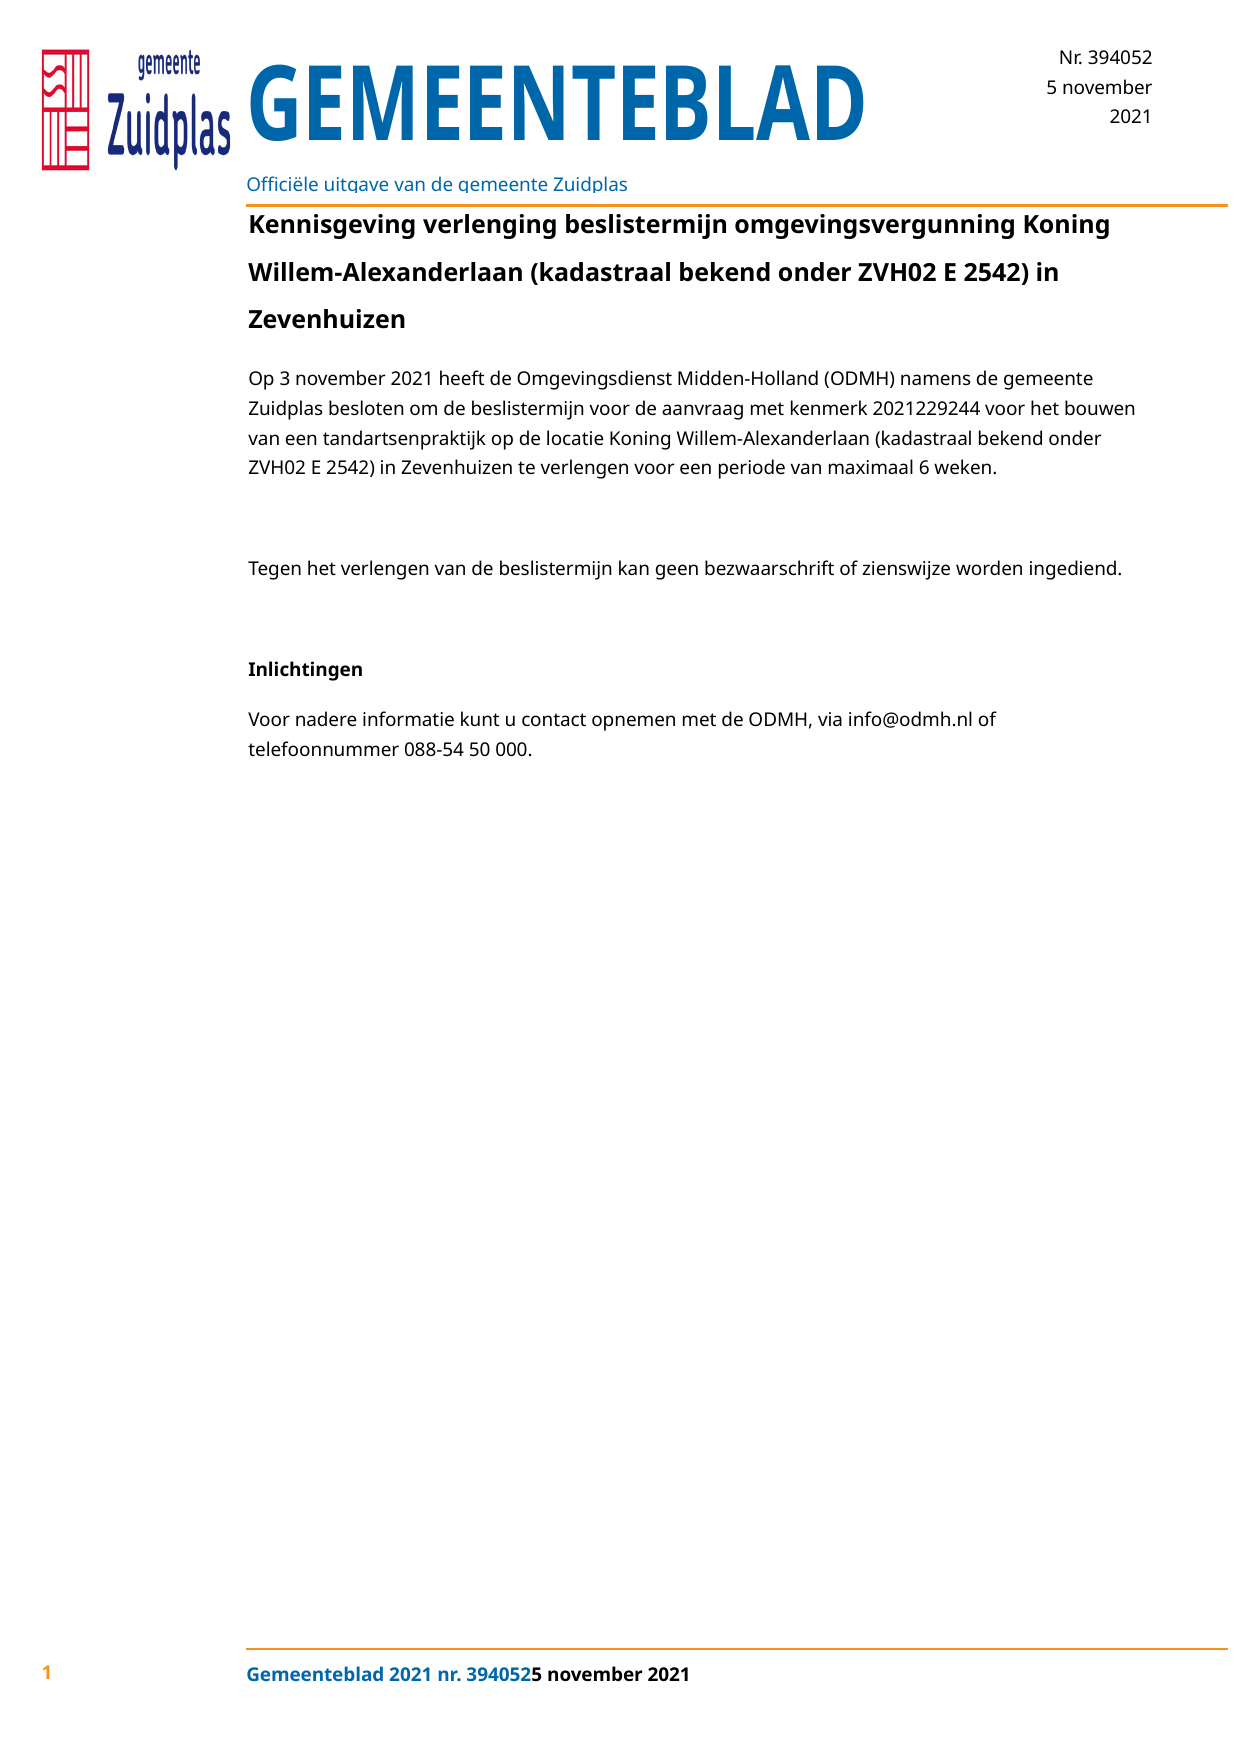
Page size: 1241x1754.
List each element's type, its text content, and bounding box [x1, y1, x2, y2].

text Voor nadere informatie kunt u contact opnemen met de ODMH, via info@odmh.nl of telefoonnummer 088-54 50 000. [248, 706, 1152, 762]
text Tegen het verlengen van de beslistermijn kan geen bezwaarschrift of zienswijze worden ingediend. [248, 555, 1152, 581]
text Op 3 november 2021 heeft de Omgevingsdienst Midden-Holland (ODMH) namens de gemeente Zuidplas besloten om de beslistermijn voor de aanvraag met kenmerk 2021229244 voor het bouwen van een tandartsenpraktijk op de locatie Koning Willem-Alexanderlaan (kadastraal bekend onder ZVH02 E 2542) in Zevenhuizen te verlengen voor een periode van maximaal 6 weken. [248, 366, 1152, 480]
text Inlichtingen [248, 656, 1152, 682]
picture [41, 47, 231, 172]
text Kennisgeving verlenging beslistermijn omgevingsvergunning Koning Willem-Alexanderlaan (kadastraal bekend onder ZVH02 E 2542) in Zevenhuizen [248, 207, 1152, 336]
